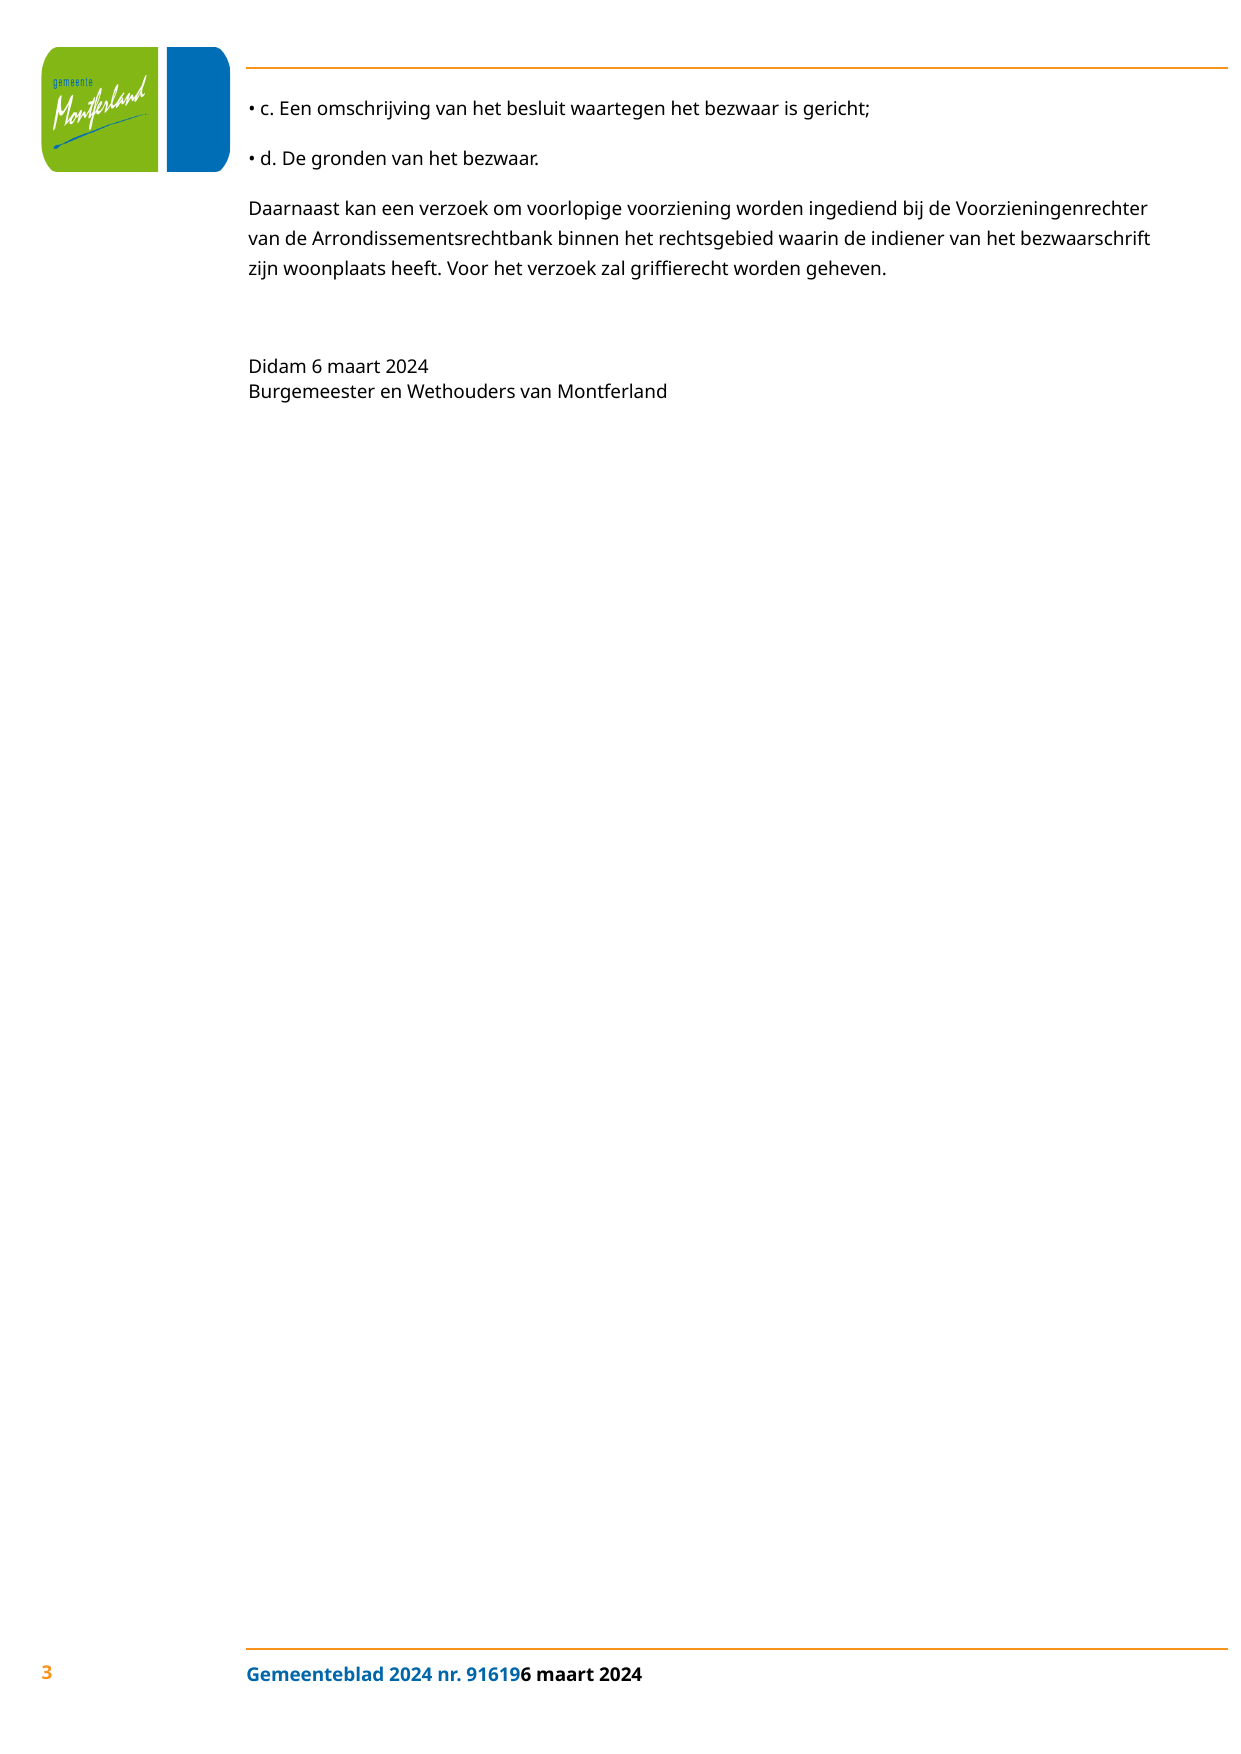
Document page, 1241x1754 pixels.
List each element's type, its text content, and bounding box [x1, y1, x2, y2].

picture [41, 47, 231, 172]
text Daarnaast kan een verzoek om voorlopige voorziening worden ingediend bij de Voorzieningenrechter van de Arrondissementsrechtbank binnen het rechtsgebied waarin de indiener van het bezwaarschrift zijn woonplaats heeft. Voor het verzoek zal griffierecht worden geheven. [248, 196, 1152, 281]
text • c. Een omschrijving van het besluit waartegen het bezwaar is gericht; [248, 95, 1152, 121]
text Didam 6 maart 2024 [248, 353, 1152, 379]
text Burgemeester en Wethouders van Montferland [248, 379, 1152, 404]
text • d. De gronden van het bezwaar. [248, 145, 1152, 171]
